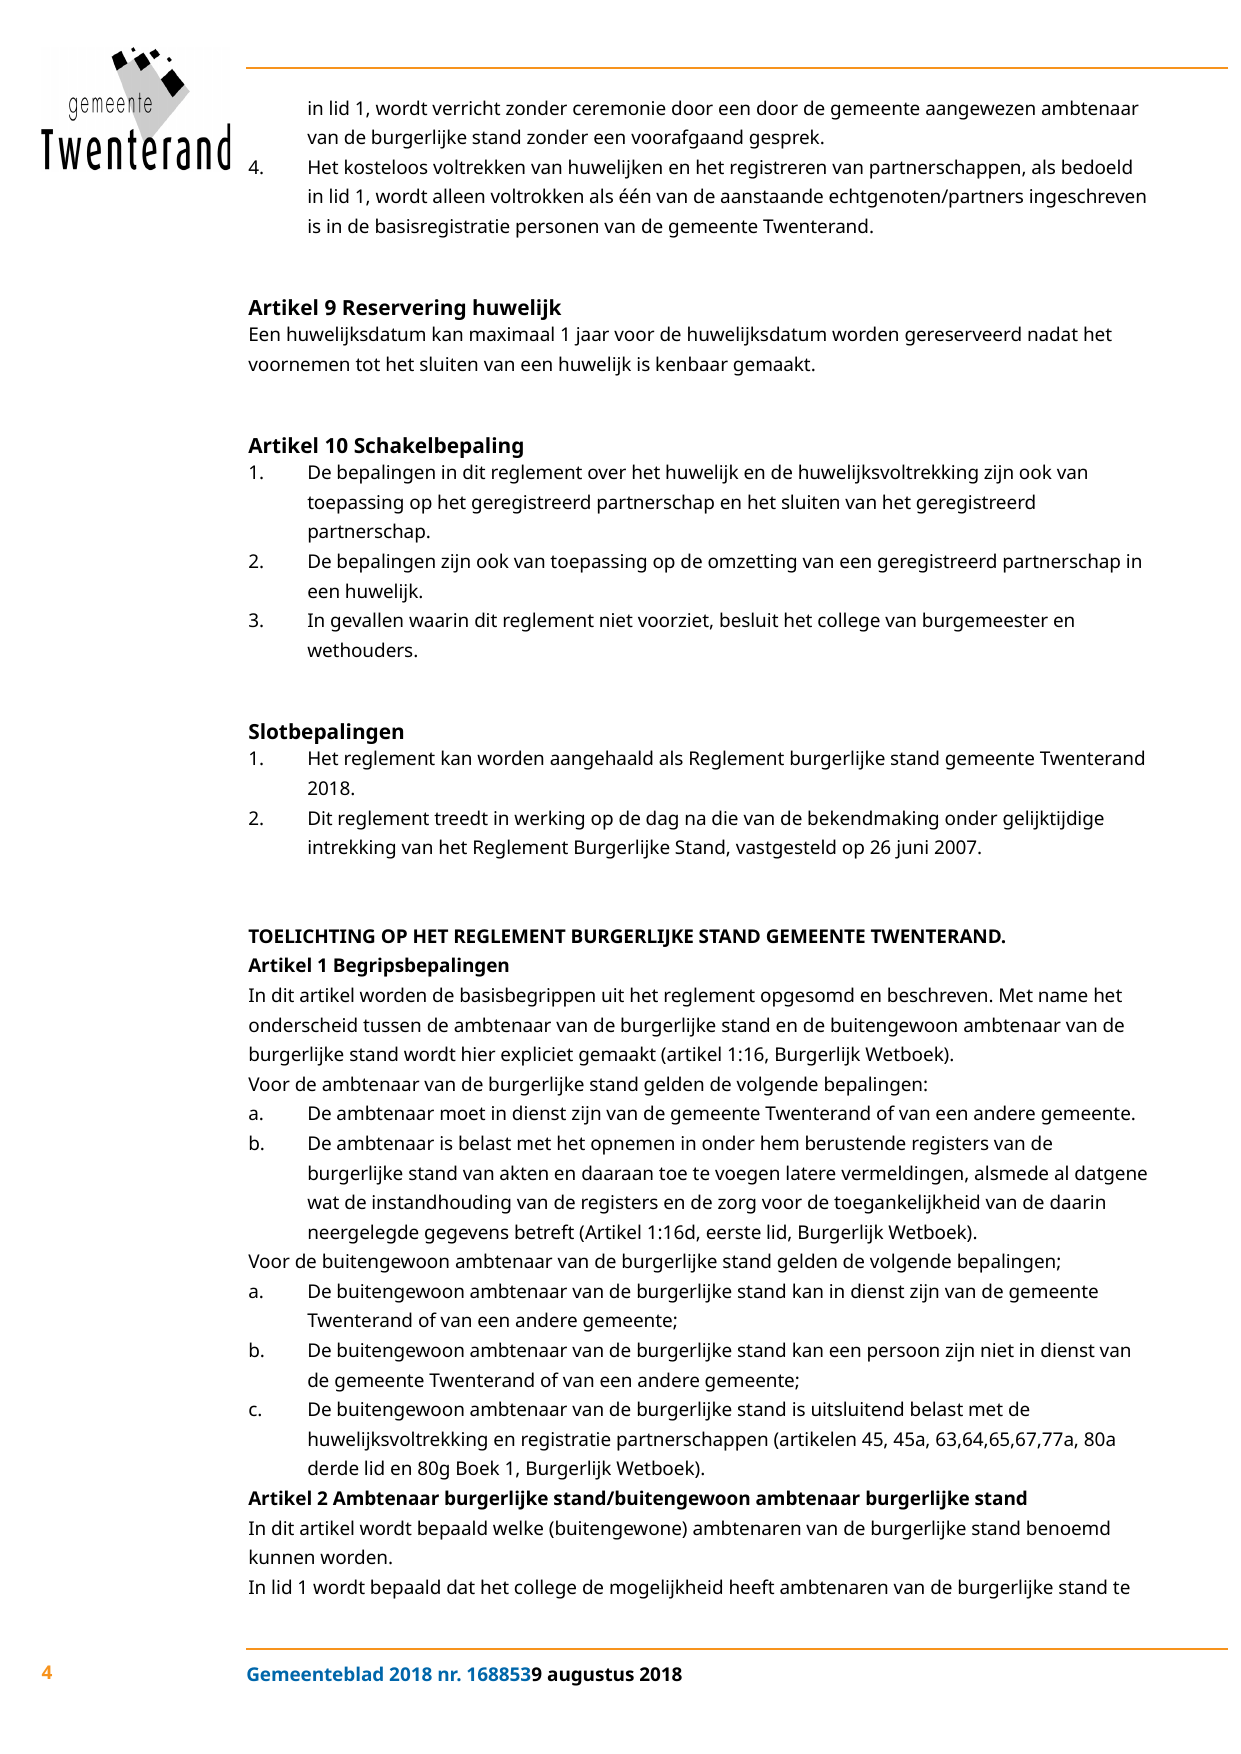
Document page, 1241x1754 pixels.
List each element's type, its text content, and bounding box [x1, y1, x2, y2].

text Slotbepalingen [248, 717, 1152, 746]
text TOELICHTING OP HET REGLEMENT BURGERLIJKE STAND GEMEENTE TWENTERAND. [248, 923, 1152, 949]
text Artikel 2 Ambtenaar burgerlijke stand/buitengewoon ambtenaar burgerlijke stand [248, 1485, 1152, 1511]
picture [41, 47, 231, 172]
list Het kosteloos voltrekken van huwelijken en het registreren van partnerschappen, als bedoeld in lid 1, wordt alleen voltrokken als één van de aanstaande echtgenoten/partners ingeschreven is in de basisregistratie personen van de gemeente Twenterand. [248, 154, 1152, 239]
text Voor de ambtenaar van de burgerlijke stand gelden de volgende bepalingen: [248, 1071, 1152, 1097]
text In dit artikel wordt bepaald welke (buitengewone) ambtenaren van de burgerlijke stand benoemd kunnen worden. [248, 1515, 1152, 1570]
list De bepalingen in dit reglement over het huwelijk en de huwelijksvoltrekking zijn ook van toepassing op het geregistreerd partnerschap en het sluiten van het geregistreerd partnerschap. [248, 459, 1152, 544]
list Dit reglement treedt in werking op de dag na die van de bekendmaking onder gelijktijdige intrekking van het Reglement Burgerlijke Stand, vastgesteld op 26 juni 2007. [248, 805, 1152, 860]
text Een huwelijksdatum kan maximaal 1 jaar voor de huwelijksdatum worden gereserveerd nadat het voornemen tot het sluiten van een huwelijk is kenbaar gemaakt. [248, 322, 1152, 377]
list in lid 1, wordt verricht zonder ceremonie door een door de gemeente aangewezen ambtenaar van de burgerlijke stand zonder een voorafgaand gesprek. [248, 95, 1152, 150]
list De buitengewoon ambtenaar van de burgerlijke stand kan in dienst zijn van de gemeente Twenterand of van een andere gemeente; [248, 1278, 1152, 1333]
list De ambtenaar moet in dienst zijn van de gemeente Twenterand of van een andere gemeente. [248, 1101, 1152, 1126]
text Artikel 9 Reservering huwelijk [248, 293, 1152, 322]
list De buitengewoon ambtenaar van de burgerlijke stand kan een persoon zijn niet in dienst van de gemeente Twenterand of van een andere gemeente; [248, 1337, 1152, 1392]
text Artikel 10 Schakelbepaling [248, 431, 1152, 459]
text Voor de buitengewoon ambtenaar van de burgerlijke stand gelden de volgende bepalingen; [248, 1248, 1152, 1274]
list De ambtenaar is belast met het opnemen in onder hem berustende registers van de burgerlijke stand van akten en daaraan toe te voegen latere vermeldingen, alsmede al datgene wat de instandhouding van de registers en de zorg voor de toegankelijkheid van de daarin neergelegde gegevens betreft (Artikel 1:16d, eerste lid, Burgerlijk Wetboek). [248, 1130, 1152, 1244]
list Het reglement kan worden aangehaald als Reglement burgerlijke stand gemeente Twenterand 2018. [248, 746, 1152, 801]
text In dit artikel worden de basisbegrippen uit het reglement opgesomd en beschreven. Met name het onderscheid tussen de ambtenaar van de burgerlijke stand en de buitengewoon ambtenaar van de burgerlijke stand wordt hier expliciet gemaakt (artikel 1:16, Burgerlijk Wetboek). [248, 982, 1152, 1067]
list In gevallen waarin dit reglement niet voorziet, besluit het college van burgemeester en wethouders. [248, 607, 1152, 663]
text Artikel 1 Begripsbepalingen [248, 953, 1152, 978]
text In lid 1 wordt bepaald dat het college de mogelijkheid heeft ambtenaren van de burgerlijke stand te [248, 1574, 1152, 1599]
list De buitengewoon ambtenaar van de burgerlijke stand is uitsluitend belast met de huwelijksvoltrekking en registratie partnerschappen (artikelen 45, 45a, 63,64,65,67,77a, 80a derde lid en 80g Boek 1, Burgerlijk Wetboek). [248, 1396, 1152, 1481]
list De bepalingen zijn ook van toepassing op de omzetting van een geregistreerd partnerschap in een huwelijk. [248, 548, 1152, 604]
